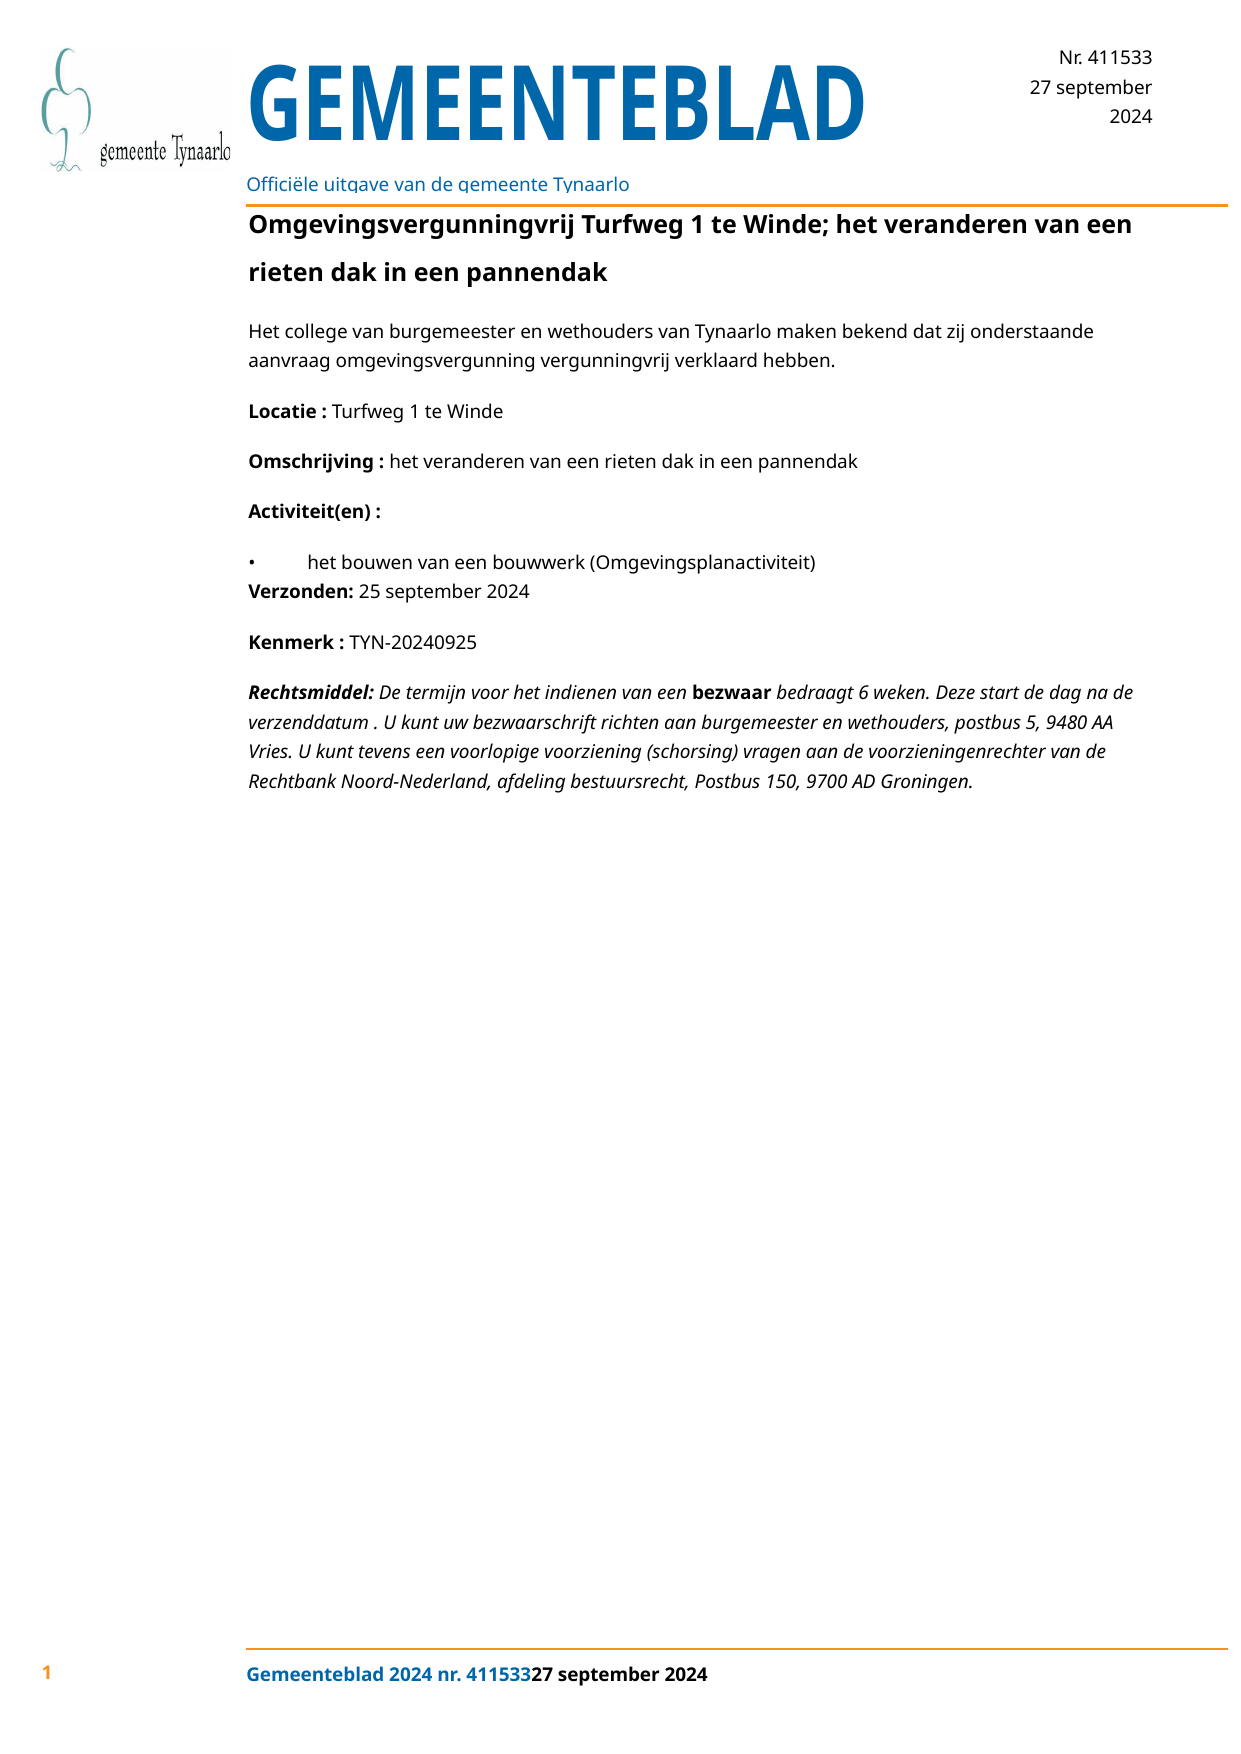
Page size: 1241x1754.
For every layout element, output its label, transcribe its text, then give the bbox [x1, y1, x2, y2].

text Activiteit(en) : [248, 499, 1152, 524]
list het bouwen van een bouwwerk (Omgevingsplanactiviteit) [248, 549, 1152, 575]
text Omschrijving : het veranderen van een rieten dak in een pannendak [248, 448, 1152, 474]
text Omgevingsvergunningvrij Turfweg 1 te Winde; het veranderen van een rieten dak in een pannendak [248, 207, 1152, 288]
text Kenmerk : TYN-20240925 [248, 629, 1152, 655]
text Het college van burgemeester en wethouders van Tynaarlo maken bekend dat zij onderstaande aanvraag omgevingsvergunning vergunningvrij verklaard hebben. [248, 318, 1152, 373]
picture [41, 47, 231, 172]
text Verzonden: 25 september 2024 [248, 579, 1152, 604]
text Rechtsmiddel: De termijn voor het indienen van een bezwaar bedraagt 6 weken. Deze start de dag na de verzenddatum . U kunt uw bezwaarschrift richten aan burgemeester en wethouders, postbus 5, 9480 AA Vries. U kunt tevens een voorlopige voorziening (schorsing) vragen aan de voorzieningenrechter van de Rechtbank Noord-Nederland, afdeling bestuursrecht, Postbus 150, 9700 AD Groningen. [248, 679, 1152, 794]
text Locatie : Turfweg 1 te Winde [248, 398, 1152, 424]
